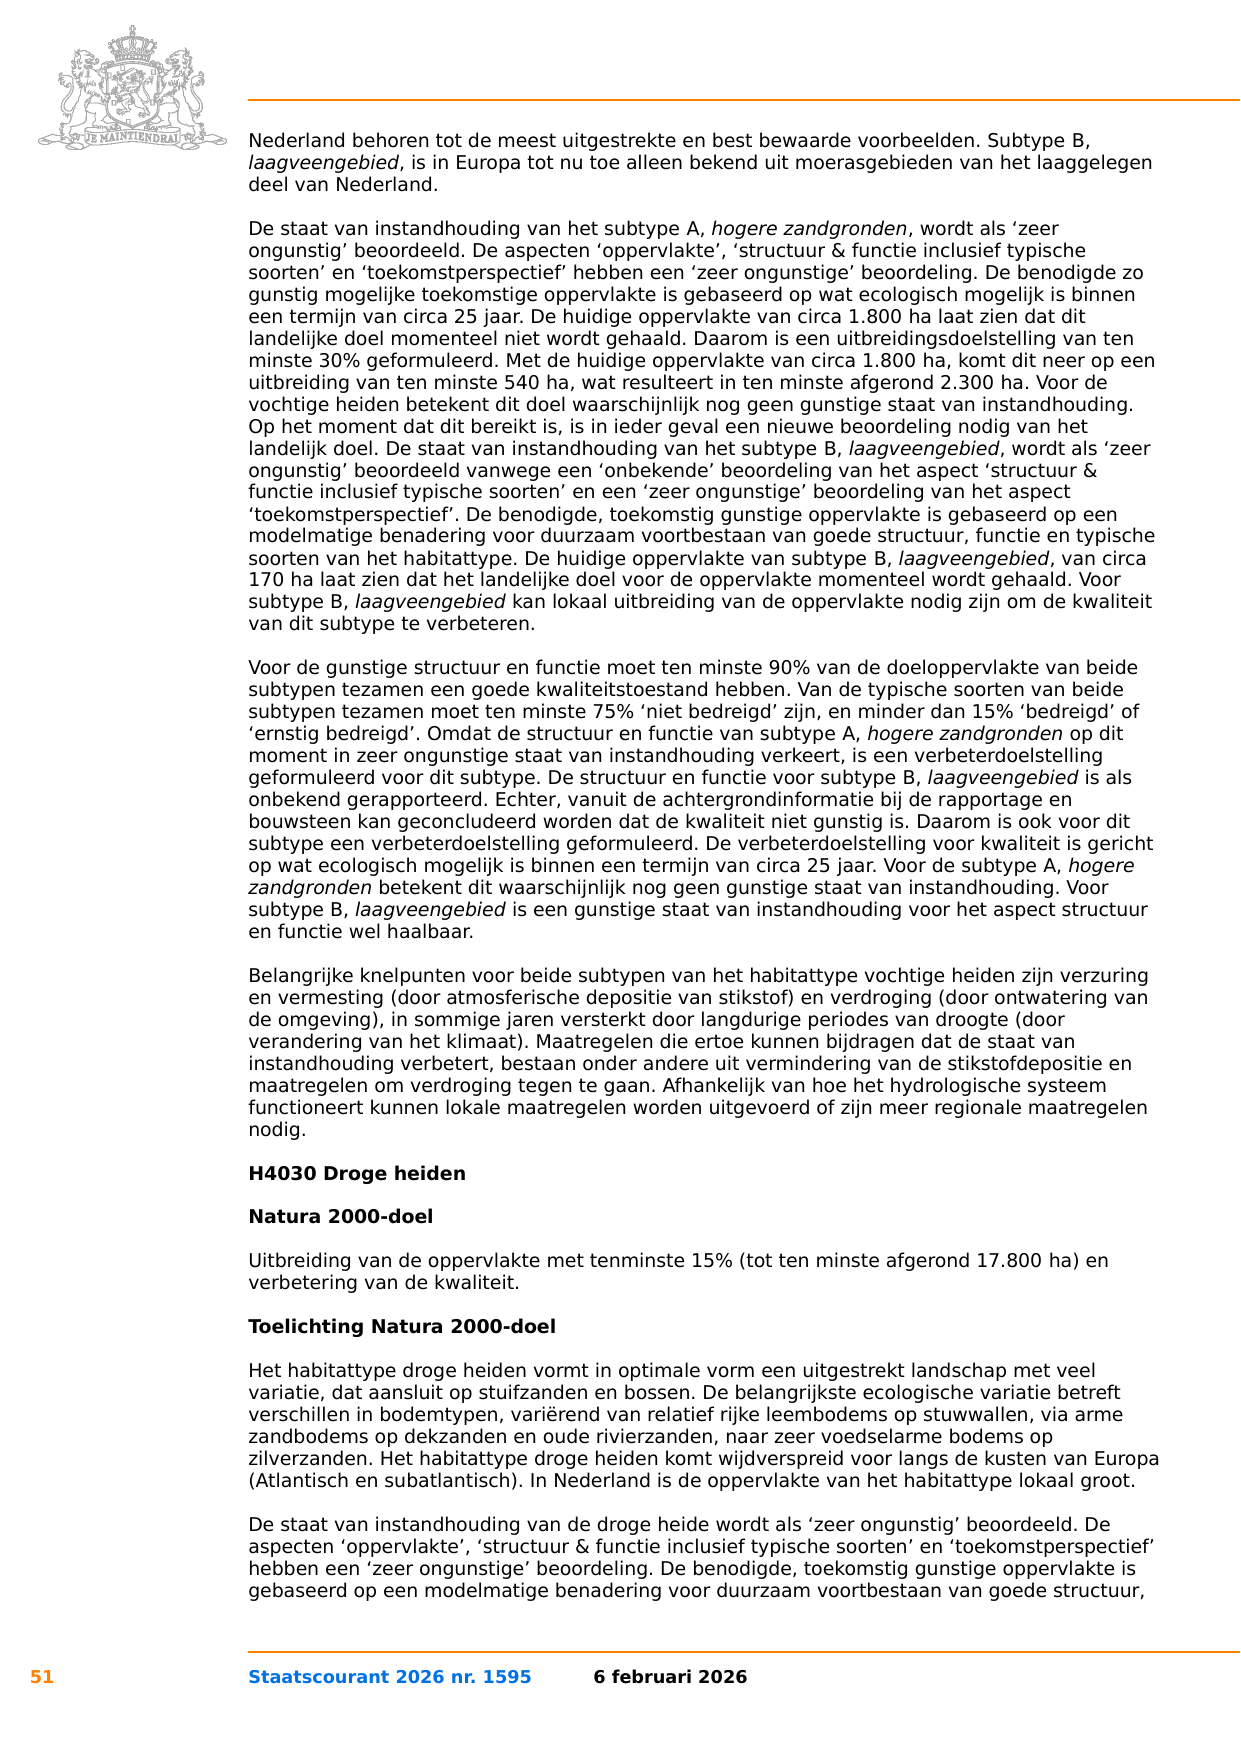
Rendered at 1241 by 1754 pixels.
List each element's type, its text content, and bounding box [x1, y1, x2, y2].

picture [38, 25, 227, 150]
text Voor de gunstige structuur en functie moet ten minste 90% van de doeloppervlakte van beide subtypen tezamen een goede kwaliteitstoestand hebben. Van de typische soorten van beide subtypen tezamen moet ten minste 75% ‘niet bedreigd’ zijn, en minder dan 15% ‘bedreigd’ of ‘ernstig bedreigd’. Omdat de structuur en functie van subtype A, hogere zandgronden op dit moment in zeer ongunstige staat van instandhouding verkeert, is een verbeterdoelstelling geformuleerd voor dit subtype. De structuur en functie voor subtype B, laagveengebied is als onbekend gerapporteerd. Echter, vanuit de achtergrondinformatie bij de rapportage en bouwsteen kan geconcludeerd worden dat de kwaliteit niet gunstig is. Daarom is ook voor dit subtype een verbeterdoelstelling geformuleerd. De verbeterdoelstelling voor kwaliteit is gericht op wat ecologisch mogelijk is binnen een termijn van circa 25 jaar. Voor de subtype A, hogere zandgronden betekent dit waarschijnlijk nog geen gunstige staat van instandhouding. Voor subtype B, laagveengebied is een gunstige staat van instandhouding voor het aspect structuur en functie wel haalbaar. [248, 657, 1163, 943]
text Nederland behoren tot de meest uitgestrekte en best bewaarde voorbeelden. Subtype B, laagveengebied, is in Europa tot nu toe alleen bekend uit moerasgebieden van het laaggelegen deel van Nederland. [248, 130, 1163, 196]
text De staat van instandhouding van het subtype A, hogere zandgronden, wordt als ‘zeer ongunstig’ beoordeeld. De aspecten ‘oppervlakte’, ‘structuur & functie inclusief typische soorten’ en ‘toekomstperspectief’ hebben een ‘zeer ongunstige’ beoordeling. De benodigde zo gunstig mogelijke toekomstige oppervlakte is gebaseerd op wat ecologisch mogelijk is binnen een termijn van circa 25 jaar. De huidige oppervlakte van circa 1.800 ha laat zien dat dit landelijke doel momenteel niet wordt gehaald. Daarom is een uitbreidingsdoelstelling van ten minste 30% geformuleerd. Met de huidige oppervlakte van circa 1.800 ha, komt dit neer op een uitbreiding van ten minste 540 ha, wat resulteert in ten minste afgerond 2.300 ha. Voor de vochtige heiden betekent dit doel waarschijnlijk nog geen gunstige staat van instandhouding. Op het moment dat dit bereikt is, is in ieder geval een nieuwe beoordeling nodig van het landelijk doel. De staat van instandhouding van het subtype B, laagveengebied, wordt als ‘zeer ongunstig’ beoordeeld vanwege een ‘onbekende’ beoordeling van het aspect ‘structuur & functie inclusief typische soorten’ en een ‘zeer ongunstige’ beoordeling van het aspect ‘toekomstperspectief’. De benodigde, toekomstig gunstige oppervlakte is gebaseerd op een modelmatige benadering voor duurzaam voortbestaan van goede structuur, functie en typische soorten van het habitattype. De huidige oppervlakte van subtype B, laagveengebied, van circa 170 ha laat zien dat het landelijke doel voor de oppervlakte momenteel wordt gehaald. Voor subtype B, laagveengebied kan lokaal uitbreiding van de oppervlakte nodig zijn om de kwaliteit van dit subtype te verbeteren. [248, 218, 1163, 635]
subtitle H4030 Droge heiden [248, 1162, 1163, 1184]
text Belangrijke knelpunten voor beide subtypen van het habitattype vochtige heiden zijn verzuring en vermesting (door atmosferische depositie van stikstof) en verdroging (door ontwatering van de omgeving), in sommige jaren versterkt door langdurige periodes van droogte (door verandering van het klimaat). Maatregelen die ertoe kunnen bijdragen dat de staat van instandhouding verbetert, bestaan onder andere uit vermindering van de stikstofdepositie en maatregelen om verdroging tegen te gaan. Afhankelijk van hoe het hydrologische systeem functioneert kunnen lokale maatregelen worden uitgevoerd of zijn meer regionale maatregelen nodig. [248, 965, 1163, 1141]
text Het habitattype droge heiden vormt in optimale vorm een uitgestrekt landschap met veel variatie, dat aansluit op stuifzanden en bossen. De belangrijkste ecologische variatie betreft verschillen in bodemtypen, variërend van relatief rijke leembodems op stuwwallen, via arme zandbodems op dekzanden en oude rivierzanden, naar zeer voedselarme bodems op zilverzanden. Het habitattype droge heiden komt wijdverspreid voor langs de kusten van Europa (Atlantisch en subatlantisch). In Nederland is de oppervlakte van het habitattype lokaal groot. [248, 1360, 1163, 1492]
subtitle Natura 2000-doel [248, 1206, 1163, 1228]
subtitle Toelichting Natura 2000-doel [248, 1316, 1163, 1338]
text De staat van instandhouding van de droge heide wordt als ‘zeer ongunstig’ beoordeeld. De aspecten ‘oppervlakte’, ‘structuur & functie inclusief typische soorten’ en ‘toekomstperspectief’ hebben een ‘zeer ongunstige’ beoordeling. De benodigde, toekomstig gunstige oppervlakte is gebaseerd op een modelmatige benadering voor duurzaam voortbestaan van goede structuur, [248, 1514, 1163, 1602]
text Uitbreiding van de oppervlakte met tenminste 15% (tot ten minste afgerond 17.800 ha) en verbetering van de kwaliteit. [248, 1250, 1163, 1294]
